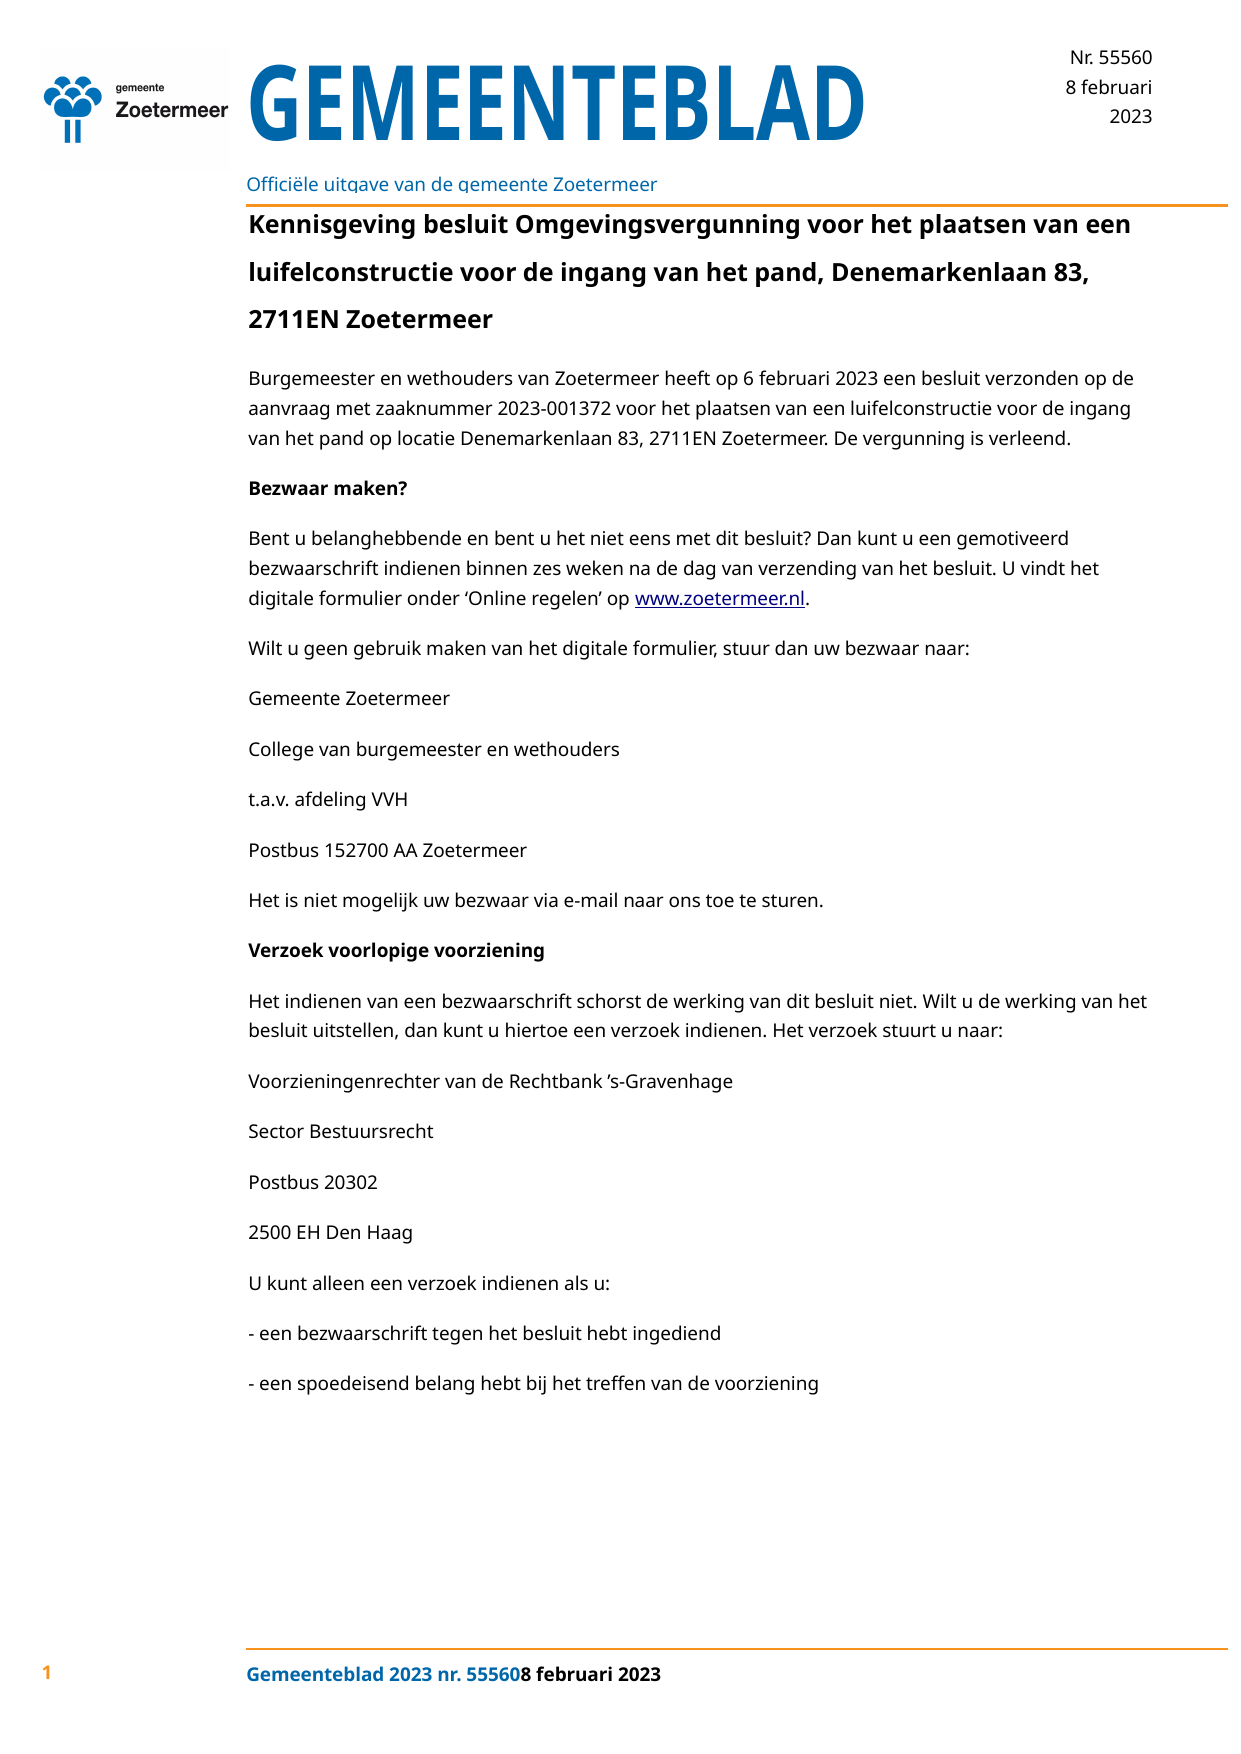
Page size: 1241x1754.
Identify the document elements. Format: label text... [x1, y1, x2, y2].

text Het indienen van een bezwaarschrift schorst de werking van dit besluit niet. Wilt u de werking van het besluit uitstellen, dan kunt u hiertoe een verzoek indienen. Het verzoek stuurt u naar: [248, 988, 1152, 1043]
text t.a.v. afdeling VVH [248, 786, 1152, 812]
text Het is niet mogelijk uw bezwaar via e-mail naar ons toe te sturen. [248, 887, 1152, 913]
text Verzoek voorlopige voorziening [248, 938, 1152, 963]
text Wilt u geen gebruik maken van het digitale formulier, stuur dan uw bezwaar naar: [248, 635, 1152, 661]
text Voorzieningenrechter van de Rechtbank ’s-Gravenhage [248, 1068, 1152, 1094]
text - een bezwaarschrift tegen het besluit hebt ingediend [248, 1320, 1152, 1346]
text Bezwaar maken? [248, 475, 1152, 501]
text - een spoedeisend belang hebt bij het treffen van de voorziening [248, 1371, 1152, 1396]
text Kennisgeving besluit Omgevingsvergunning voor het plaatsen van een luifelconstructie voor de ingang van het pand, Denemarkenlaan 83, 2711EN Zoetermeer [248, 207, 1152, 336]
text Gemeente Zoetermeer [248, 686, 1152, 711]
picture [41, 47, 231, 172]
text Sector Bestuursrecht [248, 1118, 1152, 1144]
text Postbus 20302 [248, 1169, 1152, 1194]
text U kunt alleen een verzoek indienen als u: [248, 1270, 1152, 1295]
text Burgemeester en wethouders van Zoetermeer heeft op 6 februari 2023 een besluit verzonden op de aanvraag met zaaknummer 2023-001372 voor het plaatsen van een luifelconstructie voor de ingang van het pand op locatie Denemarkenlaan 83, 2711EN Zoetermeer. De vergunning is verleend. [248, 366, 1152, 450]
text Postbus 152700 AA Zoetermeer [248, 837, 1152, 862]
text 2500 EH Den Haag [248, 1219, 1152, 1245]
text Bent u belanghebbende en bent u het niet eens met dit besluit? Dan kunt u een gemotiveerd bezwaarschrift indienen binnen zes weken na de dag van verzending van het besluit. U vindt het digitale formulier onder ‘Online regelen’ op www.zoetermeer.nl. [248, 526, 1152, 610]
text College van burgemeester en wethouders [248, 736, 1152, 762]
